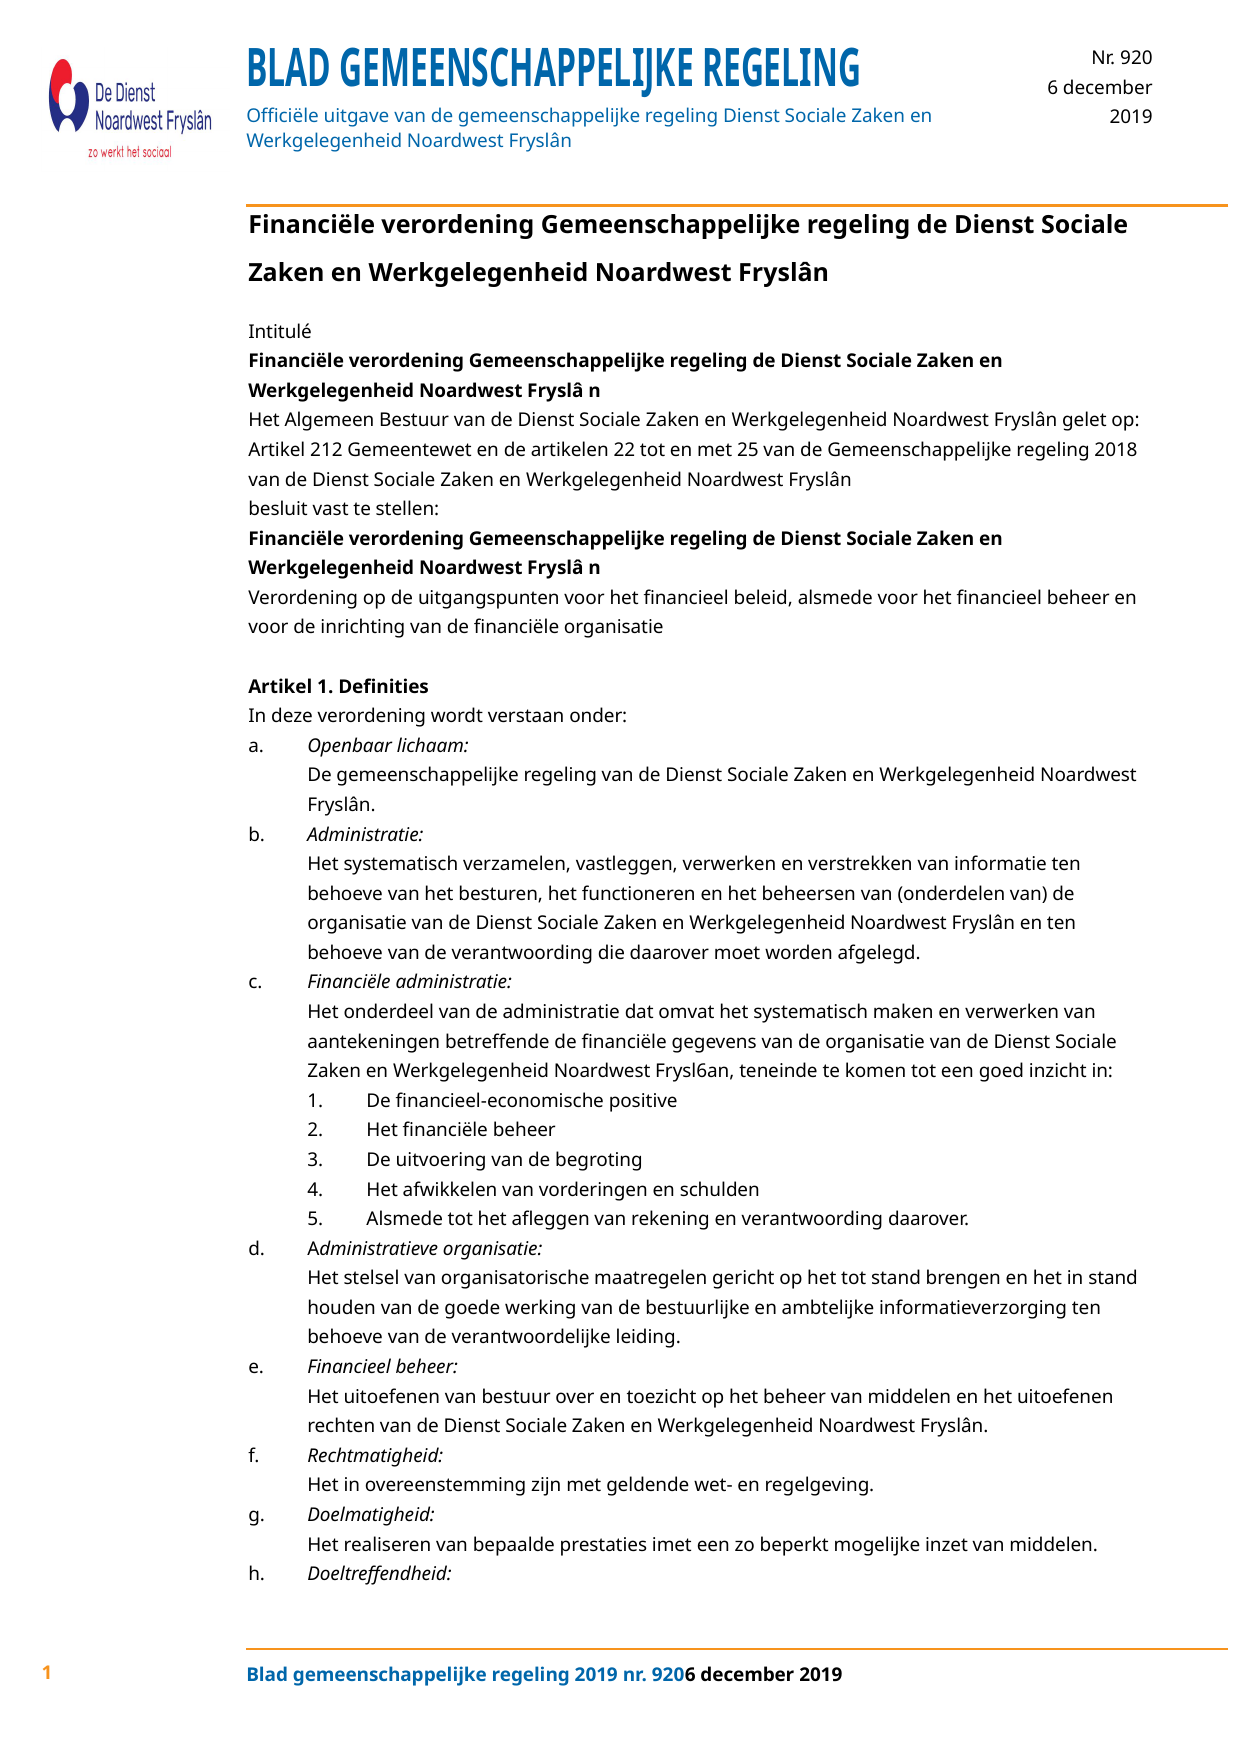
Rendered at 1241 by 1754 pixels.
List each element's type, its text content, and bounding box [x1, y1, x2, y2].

text Financiële verordening Gemeenschappelijke regeling de Dienst Sociale Zaken en Werkgelegenheid Noardwest Fryslâ n [248, 525, 1152, 580]
text Financiële verordening Gemeenschappelijke regeling de Dienst Sociale Zaken en Werkgelegenheid Noardwest Fryslân [248, 207, 1152, 288]
list Het systematisch verzamelen, vastleggen, verwerken en verstrekken van informatie ten behoeve van het besturen, het functioneren en het beheersen van (onderdelen van) de organisatie van de Dienst Sociale Zaken en Werkgelegenheid Noardwest Fryslân en ten behoeve van de verantwoording die daarover moet worden afgelegd. [248, 850, 1152, 965]
list Doelmatigheid: [248, 1501, 1152, 1527]
text Het Algemeen Bestuur van de Dienst Sociale Zaken en Werkgelegenheid Noardwest Fryslân gelet op: [248, 407, 1152, 432]
list Financiële administratie: [248, 969, 1152, 994]
list Alsmede tot het afleggen van rekening en verantwoording daarover. [307, 1205, 1152, 1231]
list Het stelsel van organisatorische maatregelen gericht op het tot stand brengen en het in stand houden van de goede werking van de bestuurlijke en ambtelijke informatieverzorging ten behoeve van de verantwoordelijke leiding. [248, 1264, 1152, 1349]
list Het afwikkelen van vorderingen en schulden [307, 1176, 1152, 1202]
list Het uitoefenen van bestuur over en toezicht op het beheer van middelen en het uitoefenen rechten van de Dienst Sociale Zaken en Werkgelegenheid Noardwest Fryslân. [248, 1383, 1152, 1438]
text Artikel 212 Gemeentewet en de artikelen 22 tot en met 25 van de Gemeenschappelijke regeling 2018 van de Dienst Sociale Zaken en Werkgelegenheid Noardwest Fryslân [248, 436, 1152, 492]
text Financiële verordening Gemeenschappelijke regeling de Dienst Sociale Zaken en Werkgelegenheid Noardwest Fryslâ n [248, 347, 1152, 403]
list Het financiële beheer [307, 1117, 1152, 1142]
picture [41, 47, 231, 172]
list Administratieve organisatie: [248, 1235, 1152, 1261]
text Artikel 1. Definities [248, 673, 1152, 699]
text Verordening op de uitgangspunten voor het financieel beleid, alsmede voor het financieel beheer en voor de inrichting van de financiële organisatie [248, 584, 1152, 639]
list Het onderdeel van de administratie dat omvat het systematisch maken en verwerken van aantekeningen betreffende de financiële gegevens van de organisatie van de Dienst Sociale Zaken en Werkgelegenheid Noardwest Frysl6an, teneinde te komen tot een goed inzicht in: [248, 998, 1152, 1083]
list De financieel-economische positive [307, 1087, 1152, 1113]
list Financieel beheer: [248, 1353, 1152, 1379]
text besluit vast te stellen: [248, 495, 1152, 521]
list Administratie: [248, 821, 1152, 847]
text Intitulé [248, 318, 1152, 344]
list Doeltreffendheid: [248, 1560, 1152, 1586]
list Openbaar lichaam: [248, 732, 1152, 758]
list Rechtmatigheid: [248, 1442, 1152, 1468]
list De uitvoering van de begroting [307, 1146, 1152, 1172]
text In deze verordening wordt verstaan onder: [248, 702, 1152, 728]
list Het realiseren van bepaalde prestaties imet een zo beperkt mogelijke inzet van middelen. [248, 1531, 1152, 1557]
list De gemeenschappelijke regeling van de Dienst Sociale Zaken en Werkgelegenheid Noardwest Fryslân. [248, 762, 1152, 817]
list Het in overeenstemming zijn met geldende wet- en regelgeving. [248, 1472, 1152, 1497]
